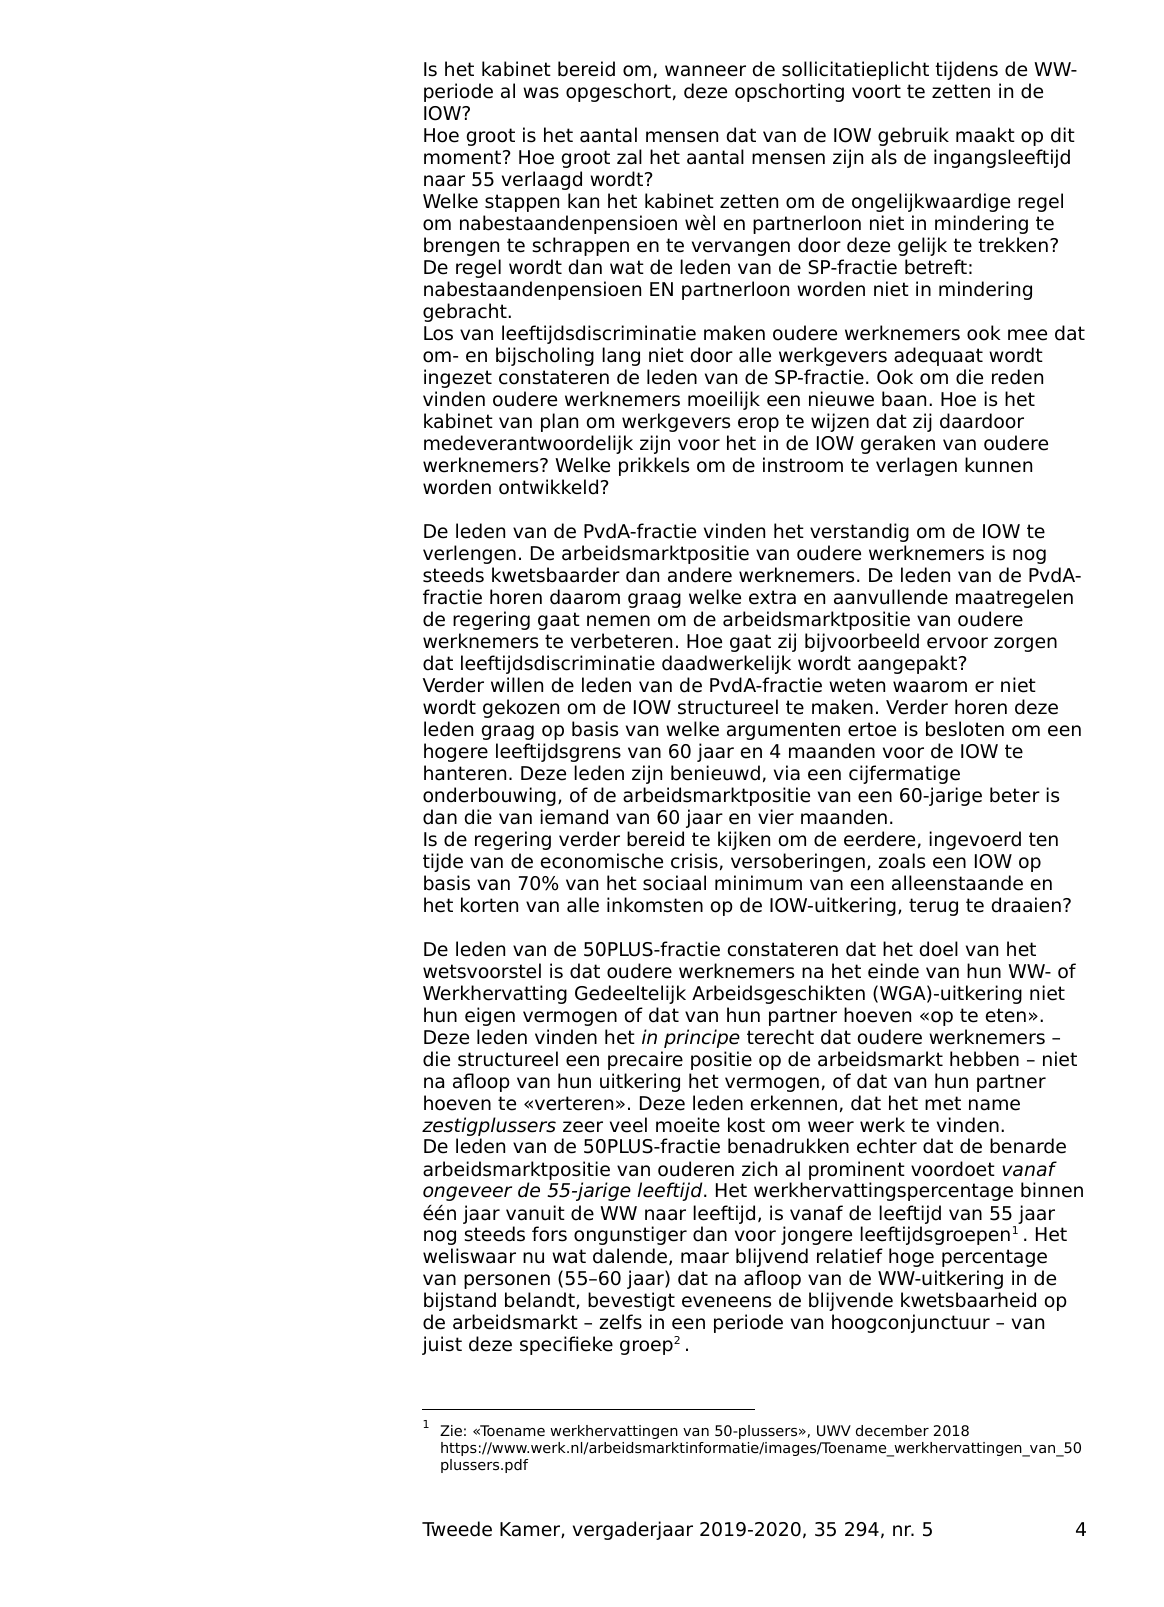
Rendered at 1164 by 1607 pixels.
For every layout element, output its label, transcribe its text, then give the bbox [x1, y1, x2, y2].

text Is het kabinet bereid om, wanneer de sollicitatieplicht tijdens de WW-periode al was opgeschort, deze opschorting voort te zetten in de IOW? [422, 59, 1087, 125]
text De leden van de 50PLUS-fractie constateren dat het doel van het wetsvoorstel is dat oudere werknemers na het einde van hun WW- of Werkhervatting Gedeeltelijk Arbeidsgeschikten (WGA)-uitkering niet hun eigen vermogen of dat van hun partner hoeven «op te eten». [422, 939, 1087, 1027]
text Hoe groot is het aantal mensen dat van de IOW gebruik maakt op dit moment? Hoe groot zal het aantal mensen zijn als de ingangsleeftijd naar 55 verlaagd wordt? [422, 125, 1087, 191]
text De leden van de PvdA-fractie vinden het verstandig om de IOW te verlengen. De arbeidsmarktpositie van oudere werknemers is nog steeds kwetsbaarder dan andere werknemers. De leden van de PvdA-fractie horen daarom graag welke extra en aanvullende maatregelen de regering gaat nemen om de arbeidsmarktpositie van oudere werknemers te verbeteren. Hoe gaat zij bijvoorbeeld ervoor zorgen dat leeftijdsdiscriminatie daadwerkelijk wordt aangepakt? [422, 521, 1087, 675]
text De leden van de 50PLUS-fractie benadrukken echter dat de benarde arbeidsmarktpositie van ouderen zich al prominent voordoet vanaf ongeveer de 55-jarige leeftijd. Het werkhervattingspercentage binnen één jaar vanuit de WW naar leeftijd, is vanaf de leeftijd van 55 jaar nog steeds fors ongunstiger dan voor jongere leeftijdsgroepen. Het weliswaar nu wat dalende, maar blijvend relatief hoge percentage van personen (55–60 jaar) dat na afloop van de WW-uitkering in de bijstand belandt, bevestigt eveneens de blijvende kwetsbaarheid op de arbeidsmarkt – zelfs in een periode van hoogconjunctuur – van juist deze specifieke groep. [422, 1136, 1087, 1356]
text Verder willen de leden van de PvdA-fractie weten waarom er niet wordt gekozen om de IOW structureel te maken. Verder horen deze leden graag op basis van welke argumenten ertoe is besloten om een hogere leeftijdsgrens van 60 jaar en 4 maanden voor de IOW te hanteren. Deze leden zijn benieuwd, via een cijfermatige onderbouwing, of de arbeidsmarktpositie van een 60-jarige beter is dan die van iemand van 60 jaar en vier maanden. [422, 675, 1087, 828]
text Deze leden vinden het in principe terecht dat oudere werknemers – die structureel een precaire positie op de arbeidsmarkt hebben – niet na afloop van hun uitkering het vermogen, of dat van hun partner hoeven te «verteren». Deze leden erkennen, dat het met name zestigplussers zeer veel moeite kost om weer werk te vinden. [422, 1027, 1087, 1136]
text Zie: «Toename werkhervattingen van 50-plussers», UWV december 2018 https://www.werk.nl/arbeidsmarktinformatie/images/Toename_werkhervattingen_van_50plussers.pdf [422, 1418, 1087, 1474]
text Los van leeftijdsdiscriminatie maken oudere werknemers ook mee dat om- en bijscholing lang niet door alle werkgevers adequaat wordt ingezet constateren de leden van de SP-fractie. Ook om die reden vinden oudere werknemers moeilijk een nieuwe baan. Hoe is het kabinet van plan om werkgevers erop te wijzen dat zij daardoor medeverantwoordelijk zijn voor het in de IOW geraken van oudere werknemers? Welke prikkels om de instroom te verlagen kunnen worden ontwikkeld? [422, 323, 1087, 499]
text Is de regering verder bereid te kijken om de eerdere, ingevoerd ten tijde van de economische crisis, versoberingen, zoals een IOW op basis van 70% van het sociaal minimum van een alleenstaande en het korten van alle inkomsten op de IOW-uitkering, terug te draaien? [422, 828, 1087, 916]
text Welke stappen kan het kabinet zetten om de ongelijkwaardige regel om nabestaandenpensioen wèl en partnerloon niet in mindering te brengen te schrappen en te vervangen door deze gelijk te trekken? De regel wordt dan wat de leden van de SP-fractie betreft: nabestaandenpensioen EN partnerloon worden niet in mindering gebracht. [422, 191, 1087, 323]
